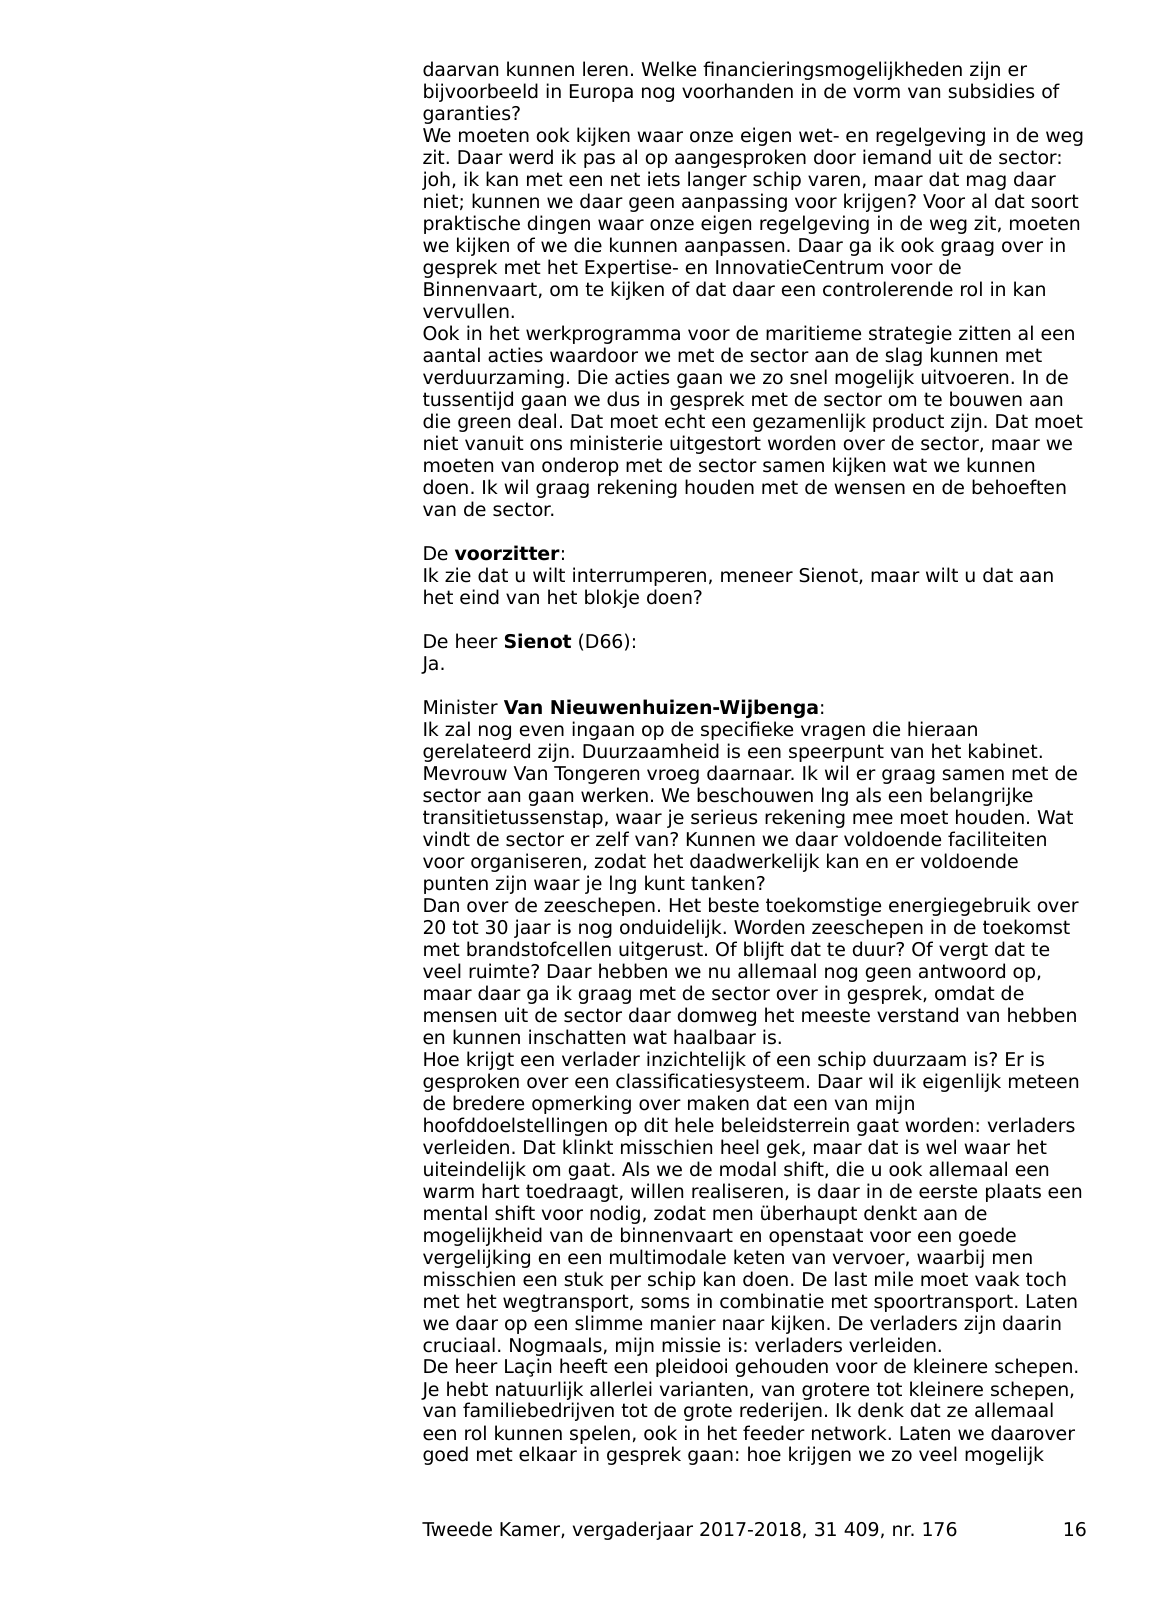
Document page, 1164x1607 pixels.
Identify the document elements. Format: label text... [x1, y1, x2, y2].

text Hoe krijgt een verlader inzichtelijk of een schip duurzaam is? Er is gesproken over een classificatiesysteem. Daar wil ik eigenlijk meteen de bredere opmerking over maken dat een van mijn hoofddoelstellingen op dit hele beleidsterrein gaat worden: verladers verleiden. Dat klinkt misschien heel gek, maar dat is wel waar het uiteindelijk om gaat. Als we de modal shift, die u ook allemaal een warm hart toedraagt, willen realiseren, is daar in de eerste plaats een mental shift voor nodig, zodat men überhaupt denkt aan de mogelijkheid van de binnenvaart en openstaat voor een goede vergelijking en een multimodale keten van vervoer, waarbij men misschien een stuk per schip kan doen. De last mile moet vaak toch met het wegtransport, soms in combinatie met spoortransport. Laten we daar op een slimme manier naar kijken. De verladers zijn daarin cruciaal. Nogmaals, mijn missie is: verladers verleiden. [422, 1049, 1087, 1356]
text De voorzitter: [422, 543, 1087, 565]
text Ja. [422, 653, 1087, 675]
text daarvan kunnen leren. Welke financieringsmogelijkheden zijn er bijvoorbeeld in Europa nog voorhanden in de vorm van subsidies of garanties? [422, 59, 1087, 125]
text Ik zie dat u wilt interrumperen, meneer Sienot, maar wilt u dat aan het eind van het blokje doen? [422, 565, 1087, 609]
text De heer Laçin heeft een pleidooi gehouden voor de kleinere schepen. Je hebt natuurlijk allerlei varianten, van grotere tot kleinere schepen, van familiebedrijven tot de grote rederijen. Ik denk dat ze allemaal een rol kunnen spelen, ook in het feeder network. Laten we daarover goed met elkaar in gesprek gaan: hoe krijgen we zo veel mogelijk [422, 1356, 1087, 1466]
text Ik zal nog even ingaan op de specifieke vragen die hieraan gerelateerd zijn. Duurzaamheid is een speerpunt van het kabinet. Mevrouw Van Tongeren vroeg daarnaar. Ik wil er graag samen met de sector aan gaan werken. We beschouwen lng als een belangrijke transitietussenstap, waar je serieus rekening mee moet houden. Wat vindt de sector er zelf van? Kunnen we daar voldoende faciliteiten voor organiseren, zodat het daadwerkelijk kan en er voldoende punten zijn waar je lng kunt tanken? [422, 719, 1087, 895]
text We moeten ook kijken waar onze eigen wet- en regelgeving in de weg zit. Daar werd ik pas al op aangesproken door iemand uit de sector: joh, ik kan met een net iets langer schip varen, maar dat mag daar niet; kunnen we daar geen aanpassing voor krijgen? Voor al dat soort praktische dingen waar onze eigen regelgeving in de weg zit, moeten we kijken of we die kunnen aanpassen. Daar ga ik ook graag over in gesprek met het Expertise- en InnovatieCentrum voor de Binnenvaart, om te kijken of dat daar een controlerende rol in kan vervullen. [422, 125, 1087, 323]
text Minister Van Nieuwenhuizen-Wijbenga: [422, 697, 1087, 719]
text Dan over de zeeschepen. Het beste toekomstige energiegebruik over 20 tot 30 jaar is nog onduidelijk. Worden zeeschepen in de toekomst met brandstofcellen uitgerust. Of blijft dat te duur? Of vergt dat te veel ruimte? Daar hebben we nu allemaal nog geen antwoord op, maar daar ga ik graag met de sector over in gesprek, omdat de mensen uit de sector daar domweg het meeste verstand van hebben en kunnen inschatten wat haalbaar is. [422, 895, 1087, 1049]
text Ook in het werkprogramma voor de maritieme strategie zitten al een aantal acties waardoor we met de sector aan de slag kunnen met verduurzaming. Die acties gaan we zo snel mogelijk uitvoeren. In de tussentijd gaan we dus in gesprek met de sector om te bouwen aan die green deal. Dat moet echt een gezamenlijk product zijn. Dat moet niet vanuit ons ministerie uitgestort worden over de sector, maar we moeten van onderop met de sector samen kijken wat we kunnen doen. Ik wil graag rekening houden met de wensen en de behoeften van de sector. [422, 323, 1087, 521]
text De heer Sienot (D66): [422, 631, 1087, 653]
